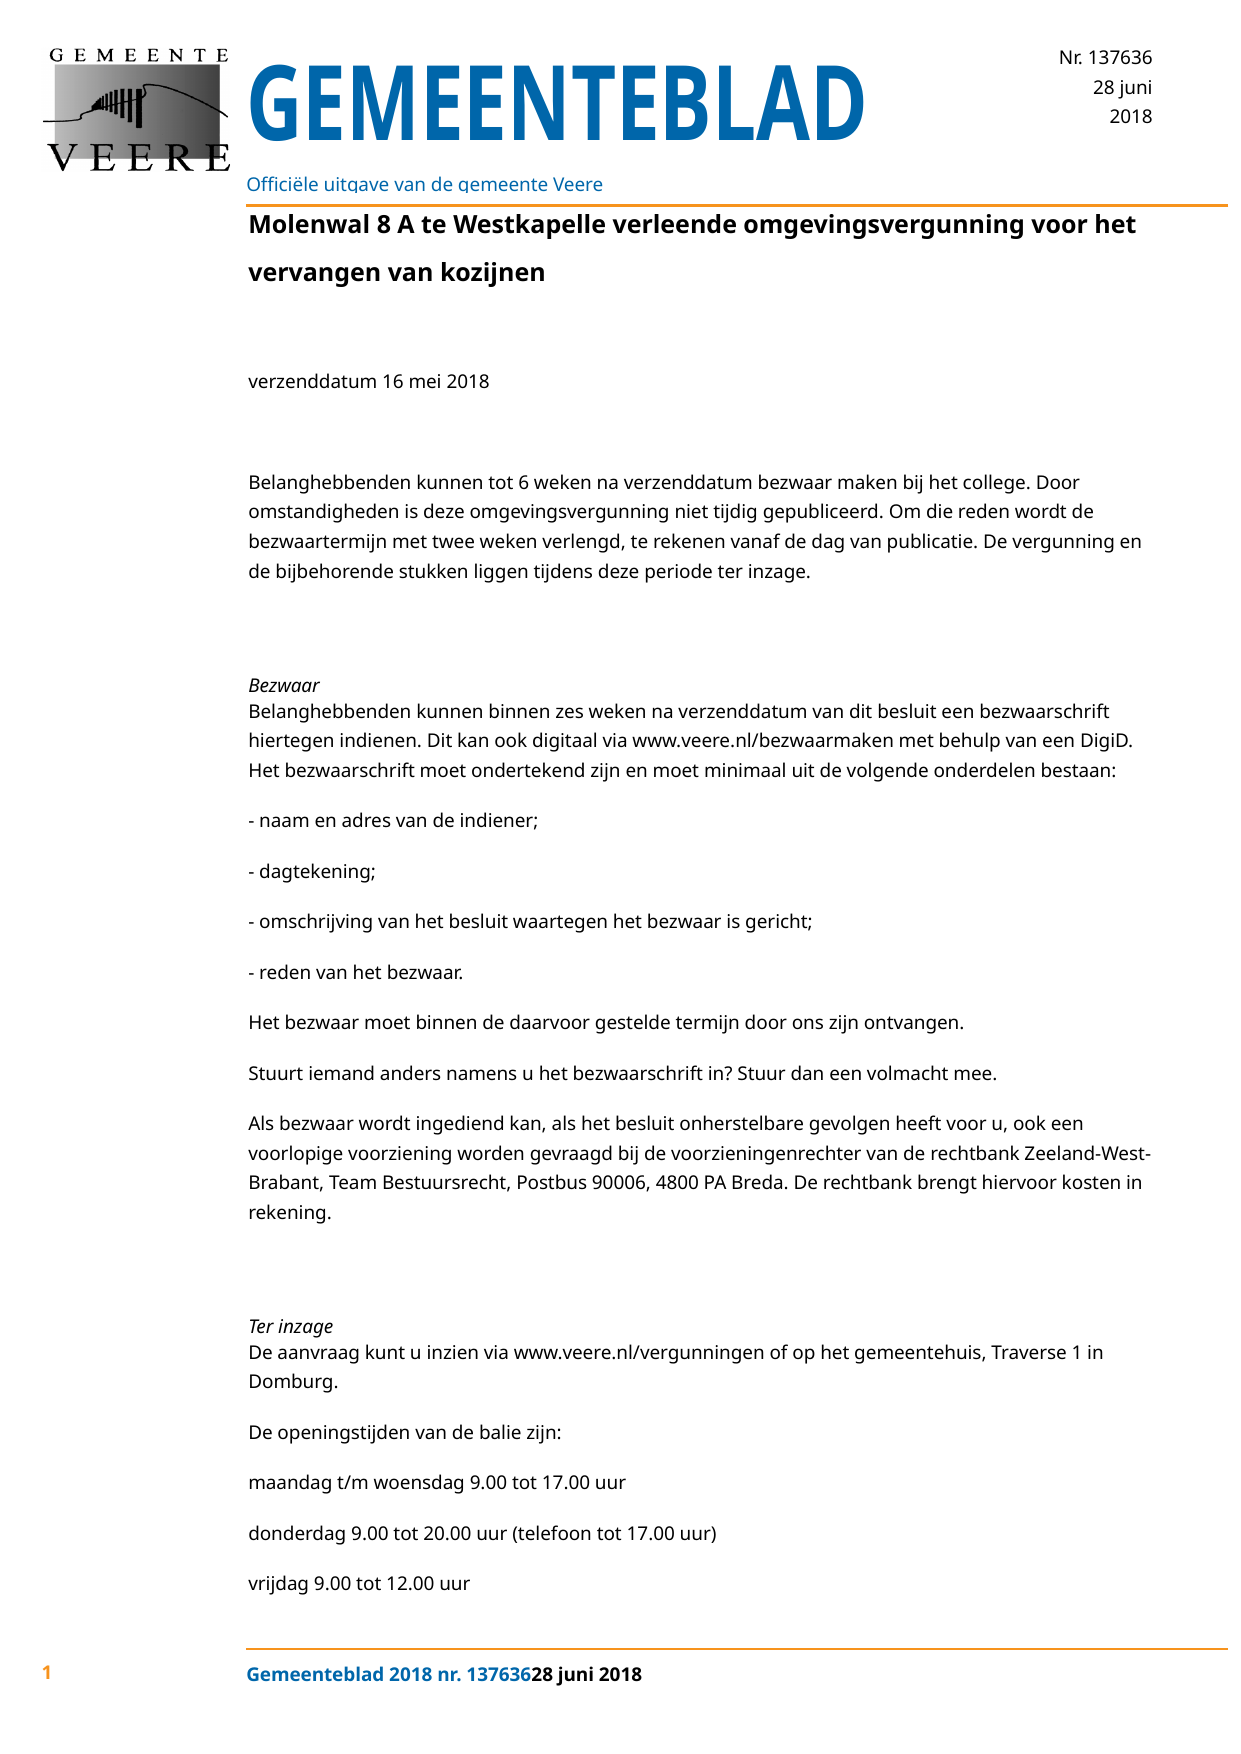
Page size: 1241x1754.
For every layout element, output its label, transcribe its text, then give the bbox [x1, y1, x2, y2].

text Belanghebbenden kunnen binnen zes weken na verzenddatum van dit besluit een bezwaarschrift hiertegen indienen. Dit kan ook digitaal via www.veere.nl/bezwaarmaken met behulp van een DigiD. Het bezwaarschrift moet ondertekend zijn en moet minimaal uit de volgende onderdelen bestaan: [248, 698, 1152, 783]
text Stuurt iemand anders namens u het bezwaarschrift in? Stuur dan een volmacht mee. [248, 1060, 1152, 1085]
text De openingstijden van de balie zijn: [248, 1419, 1152, 1445]
text vrijdag 9.00 tot 12.00 uur [248, 1570, 1152, 1596]
text - omschrijving van het besluit waartegen het bezwaar is gericht; [248, 908, 1152, 934]
text - dagtekening; [248, 858, 1152, 884]
text De aanvraag kunt u inzien via www.veere.nl/vergunningen of op het gemeentehuis, Traverse 1 in Domburg. [248, 1339, 1152, 1394]
text donderdag 9.00 tot 20.00 uur (telefoon tot 17.00 uur) [248, 1520, 1152, 1546]
text Bezwaar [248, 672, 1152, 698]
text verzenddatum 16 mei 2018 [248, 368, 1152, 394]
text Als bezwaar wordt ingediend kan, als het besluit onherstelbare gevolgen heeft voor u, ook een voorlopige voorziening worden gevraagd bij de voorzieningenrechter van de rechtbank Zeeland-West-Brabant, Team Bestuursrecht, Postbus 90006, 4800 PA Breda. De rechtbank brengt hiervoor kosten in rekening. [248, 1110, 1152, 1224]
text maandag t/m woensdag 9.00 tot 17.00 uur [248, 1469, 1152, 1495]
text Belanghebbenden kunnen tot 6 weken na verzenddatum bezwaar maken bij het college. Door omstandigheden is deze omgevingsvergunning niet tijdig gepubliceerd. Om die reden wordt de bezwaartermijn met twee weken verlengd, te rekenen vanaf de dag van publicatie. De vergunning en de bijbehorende stukken liggen tijdens deze periode ter inzage. [248, 469, 1152, 584]
text Het bezwaar moet binnen de daarvoor gestelde termijn door ons zijn ontvangen. [248, 1009, 1152, 1035]
picture [41, 47, 231, 172]
text Ter inzage [248, 1313, 1152, 1339]
text Molenwal 8 A te Westkapelle verleende omgevingsvergunning voor het vervangen van kozijnen [248, 207, 1152, 288]
text - naam en adres van de indiener; [248, 808, 1152, 833]
text - reden van het bezwaar. [248, 959, 1152, 984]
